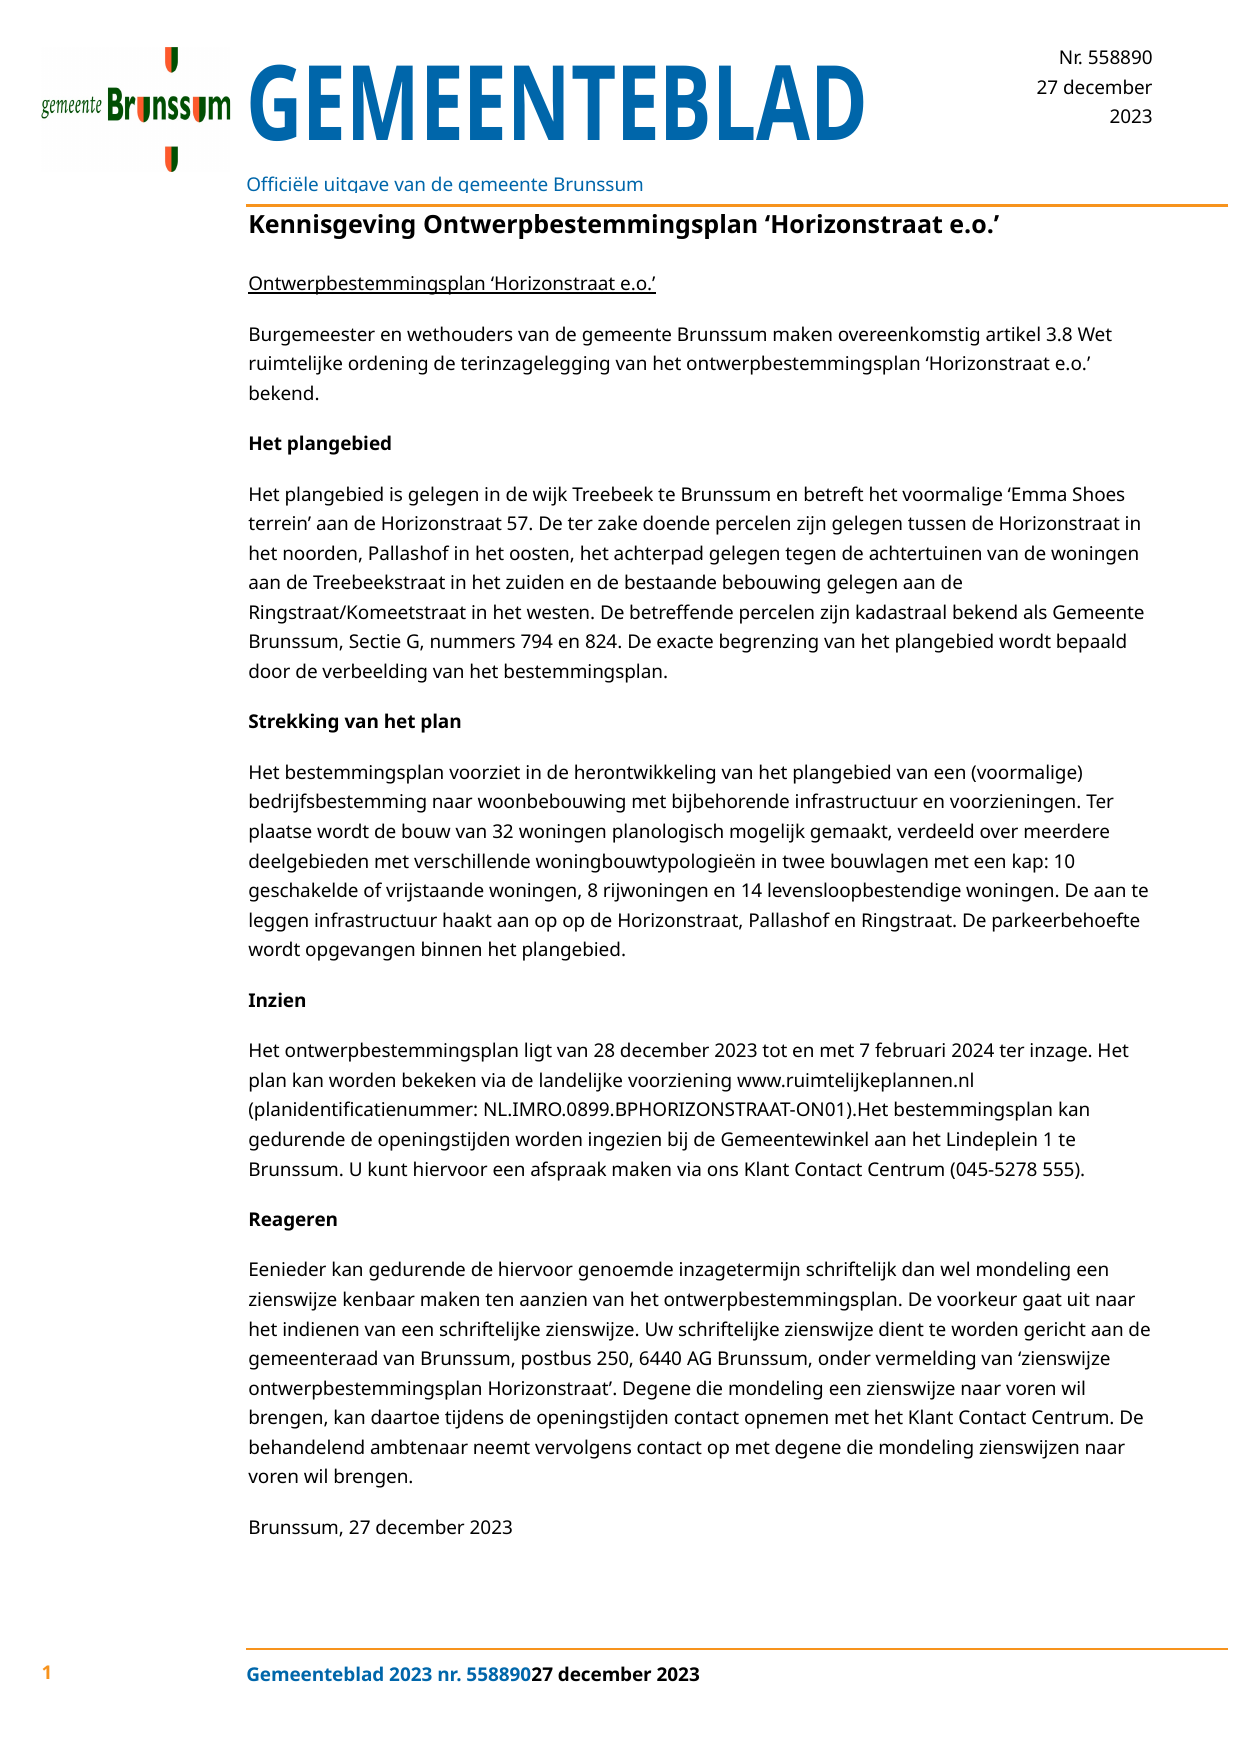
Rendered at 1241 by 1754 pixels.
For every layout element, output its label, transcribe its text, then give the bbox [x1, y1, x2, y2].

text Eenieder kan gedurende de hiervoor genoemde inzagetermijn schriftelijk dan wel mondeling een zienswijze kenbaar maken ten aanzien van het ontwerpbestemmingsplan. De voorkeur gaat uit naar het indienen van een schriftelijke zienswijze. Uw schriftelijke zienswijze dient te worden gericht aan de gemeenteraad van Brunssum, postbus 250, 6440 AG Brunssum, onder vermelding van ‘zienswijze ontwerpbestemmingsplan Horizonstraat’. Degene die mondeling een zienswijze naar voren wil brengen, kan daartoe tijdens de openingstijden contact opnemen met het Klant Contact Centrum. De behandelend ambtenaar neemt vervolgens contact op met degene die mondeling zienswijzen naar voren wil brengen. [248, 1257, 1152, 1489]
text Burgemeester en wethouders van de gemeente Brunssum maken overeenkomstig artikel 3.8 Wet ruimtelijke ordening de terinzagelegging van het ontwerpbestemmingsplan ‘Horizonstraat e.o.’ bekend. [248, 321, 1152, 406]
text Het plangebied is gelegen in de wijk Treebeek te Brunssum en betreft het voormalige ‘Emma Shoes terrein’ aan de Horizonstraat 57. De ter zake doende percelen zijn gelegen tussen de Horizonstraat in het noorden, Pallashof in het oosten, het achterpad gelegen tegen de achtertuinen van de woningen aan de Treebeekstraat in het zuiden en de bestaande bebouwing gelegen aan de Ringstraat/Komeetstraat in het westen. De betreffende percelen zijn kadastraal bekend als Gemeente Brunssum, Sectie G, nummers 794 en 824. De exacte begrenzing van het plangebied wordt bepaald door de verbeelding van het bestemmingsplan. [248, 481, 1152, 684]
text Strekking van het plan [248, 709, 1152, 734]
picture [41, 47, 231, 172]
text Reageren [248, 1206, 1152, 1232]
text Het plangebied [248, 430, 1152, 456]
text Inzien [248, 987, 1152, 1013]
text Kennisgeving Ontwerpbestemmingsplan ‘Horizonstraat e.o.’ [248, 207, 1152, 241]
text Het bestemmingsplan voorziet in de herontwikkeling van het plangebied van een (voormalige) bedrijfsbestemming naar woonbebouwing met bijbehorende infrastructuur en voorzieningen. Ter plaatse wordt de bouw van 32 woningen planologisch mogelijk gemaakt, verdeeld over meerdere deelgebieden met verschillende woningbouwtypologieën in twee bouwlagen met een kap: 10 geschakelde of vrijstaande woningen, 8 rijwoningen en 14 levensloopbestendige woningen. De aan te leggen infrastructuur haakt aan op op de Horizonstraat, Pallashof en Ringstraat. De parkeerbehoefte wordt opgevangen binnen het plangebied. [248, 759, 1152, 962]
text Brunssum, 27 december 2023 [248, 1514, 1152, 1540]
text Het ontwerpbestemmingsplan ligt van 28 december 2023 tot en met 7 februari 2024 ter inzage. Het plan kan worden bekeken via de landelijke voorziening www.ruimtelijkeplannen.nl (planidentificatienummer: NL.IMRO.0899.BPHORIZONSTRAAT-ON01).Het bestemmingsplan kan gedurende de openingstijden worden ingezien bij de Gemeentewinkel aan het Lindeplein 1 te Brunssum. U kunt hiervoor een afspraak maken via ons Klant Contact Centrum (045-5278 555). [248, 1037, 1152, 1181]
text Ontwerpbestemmingsplan ‘Horizonstraat e.o.’ [248, 270, 1152, 296]
